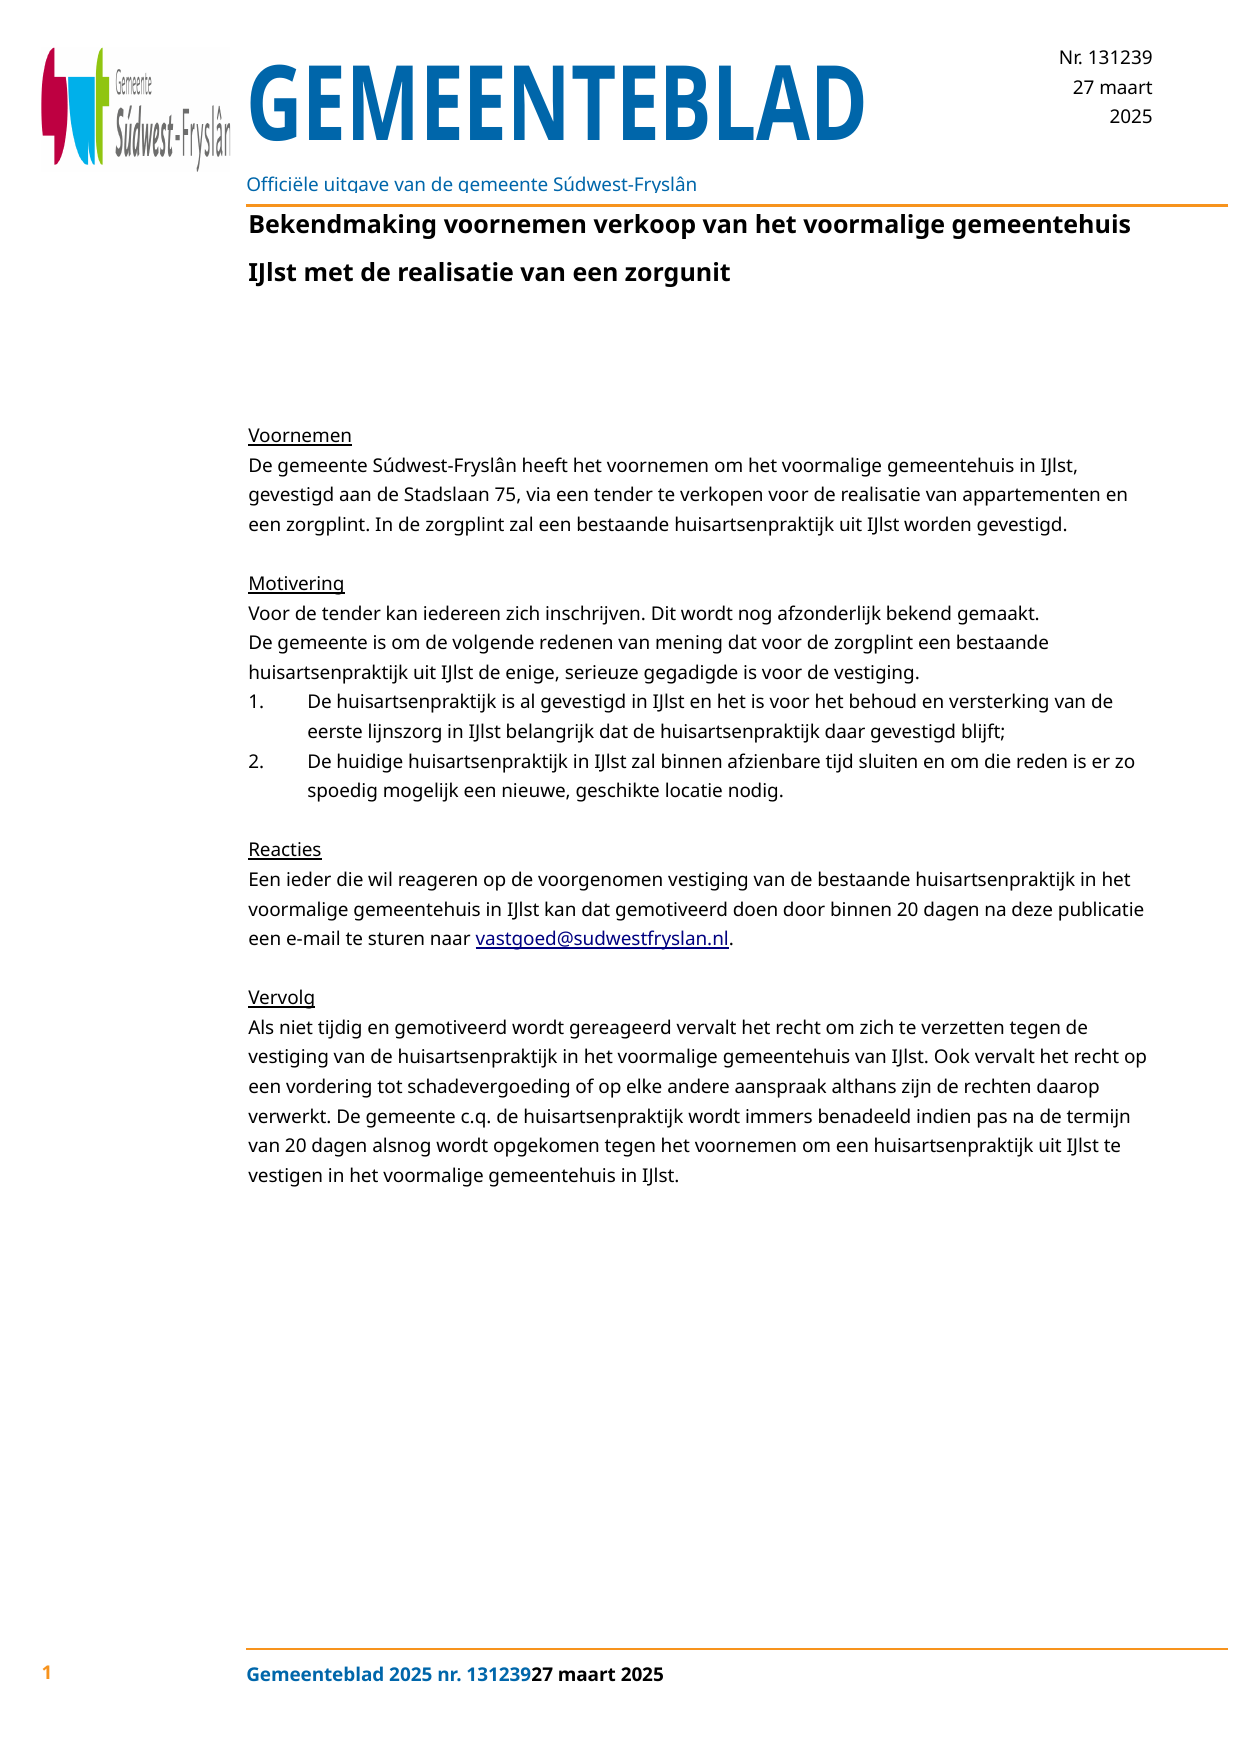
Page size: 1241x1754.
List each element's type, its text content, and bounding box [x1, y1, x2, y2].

text De gemeente Súdwest-Fryslân heeft het voornemen om het voormalige gemeentehuis in IJlst, gevestigd aan de Stadslaan 75, via een tender te verkopen voor de realisatie van appartementen en een zorgplint. In de zorgplint zal een bestaande huisartsenpraktijk uit IJlst worden gevestigd. [248, 452, 1152, 537]
list De huidige huisartsenpraktijk in IJlst zal binnen afzienbare tijd sluiten en om die reden is er zo spoedig mogelijk een nieuwe, geschikte locatie nodig. [248, 748, 1152, 803]
text Een ieder die wil reageren op de voorgenomen vestiging van de bestaande huisartsenpraktijk in het voormalige gemeentehuis in IJlst kan dat gemotiveerd doen door binnen 20 dagen na deze publicatie een e-mail te sturen naar vastgoed@sudwestfryslan.nl. [248, 866, 1152, 951]
text Bekendmaking voornemen verkoop van het voormalige gemeentehuis IJlst met de realisatie van een zorgunit [248, 207, 1152, 288]
picture [41, 47, 231, 172]
text Reacties [248, 837, 1152, 862]
text Voornemen [248, 422, 1152, 448]
text Vervolg [248, 984, 1152, 1010]
text Als niet tijdig en gemotiveerd wordt gereageerd vervalt het recht om zich te verzetten tegen de vestiging van de huisartsenpraktijk in het voormalige gemeentehuis van IJlst. Ook vervalt het recht op een vordering tot schadevergoeding of op elke andere aanspraak althans zijn de rechten daarop verwerkt. De gemeente c.q. de huisartsenpraktijk wordt immers benadeeld indien pas na de termijn van 20 dagen alsnog wordt opgekomen tegen het voornemen om een huisartsenpraktijk uit IJlst te vestigen in het voormalige gemeentehuis in IJlst. [248, 1014, 1152, 1188]
text Motivering [248, 570, 1152, 596]
text De gemeente is om de volgende redenen van mening dat voor de zorgplint een bestaande huisartsenpraktijk uit IJlst de enige, serieuze gegadigde is voor de vestiging. [248, 629, 1152, 685]
list De huisartsenpraktijk is al gevestigd in IJlst en het is voor het behoud en versterking van de eerste lijnszorg in IJlst belangrijk dat de huisartsenpraktijk daar gevestigd blijft; [248, 689, 1152, 744]
text Voor de tender kan iedereen zich inschrijven. Dit wordt nog afzonderlijk bekend gemaakt. [248, 600, 1152, 626]
